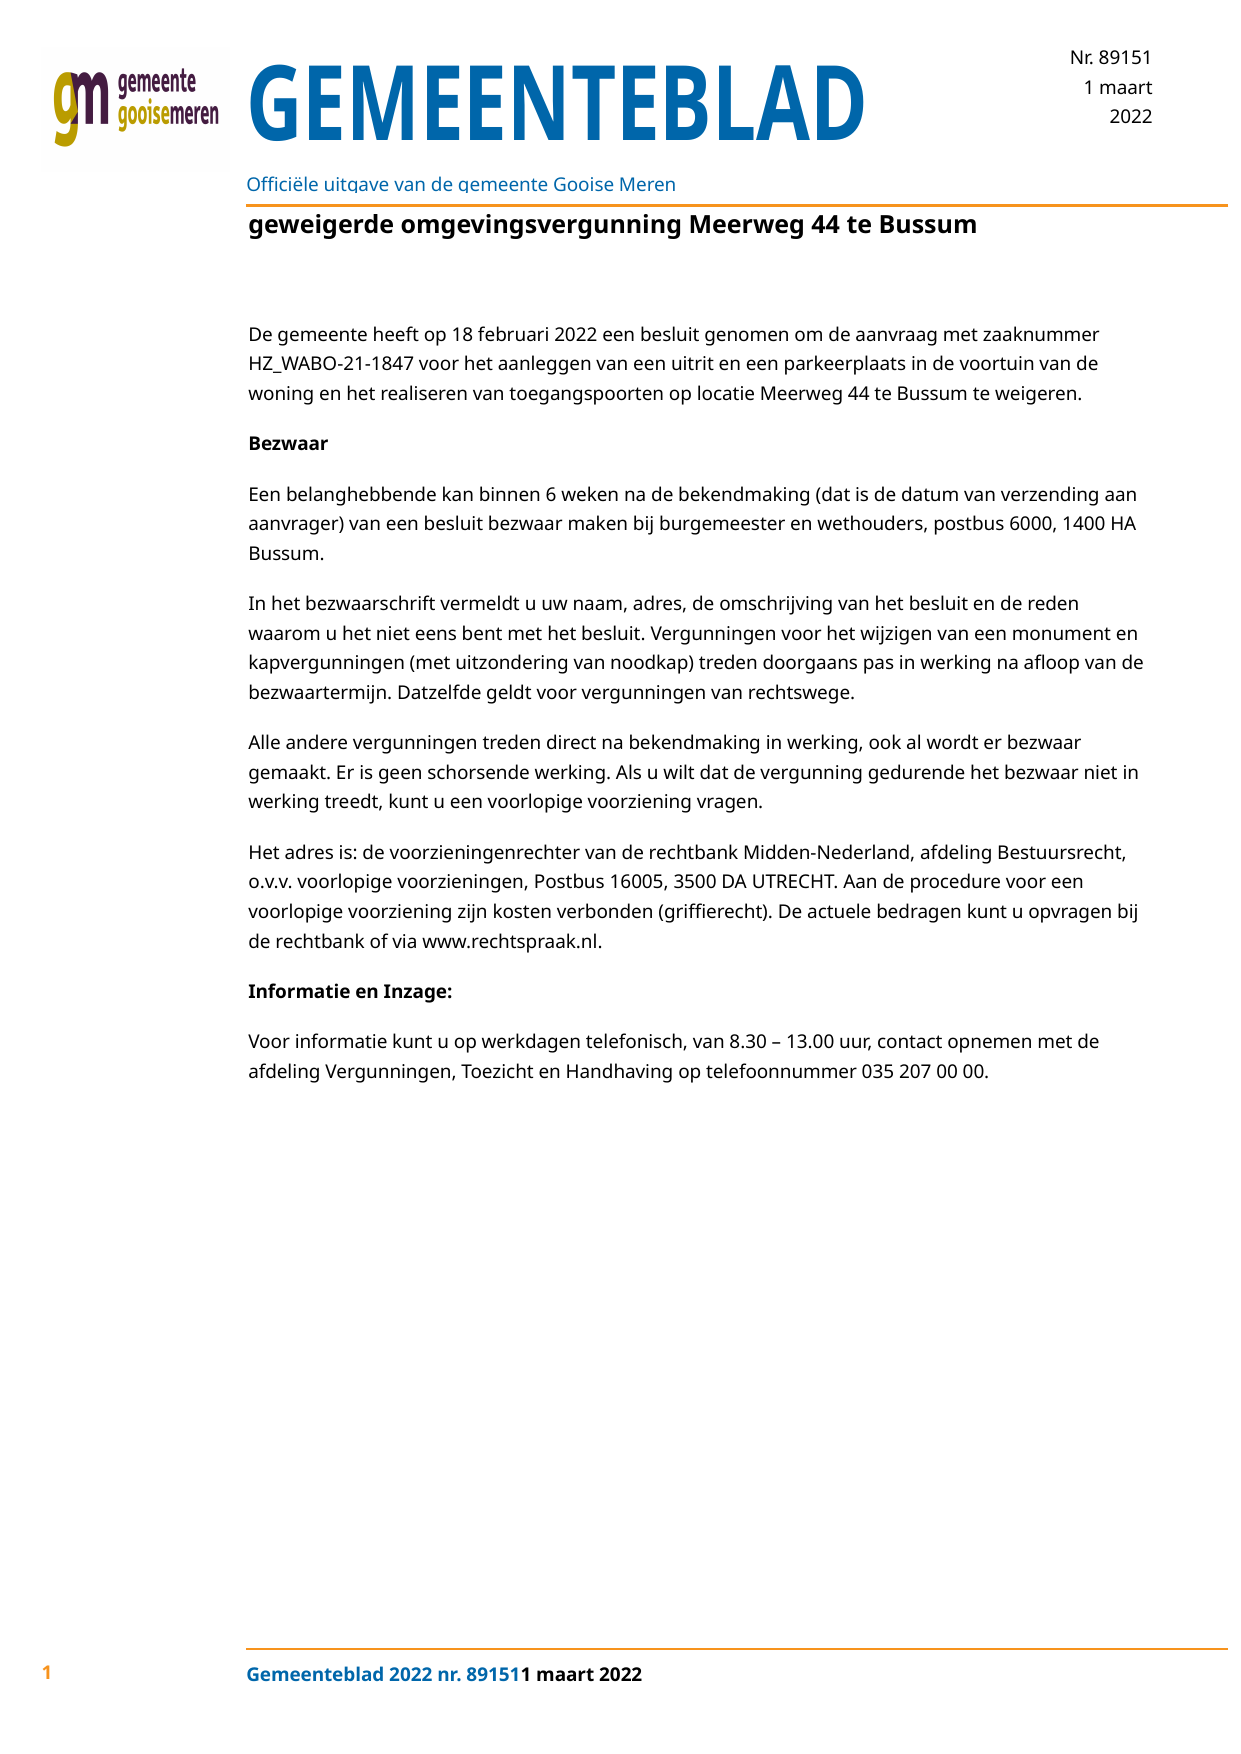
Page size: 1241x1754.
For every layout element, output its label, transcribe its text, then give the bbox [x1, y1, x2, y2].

text In het bezwaarschrift vermeldt u uw naam, adres, de omschrijving van het besluit en de reden waarom u het niet eens bent met het besluit. Vergunningen voor het wijzigen van een monument en kapvergunningen (met uitzondering van noodkap) treden doorgaans pas in werking na afloop van de bezwaartermijn. Datzelfde geldt voor vergunningen van rechtswege. [248, 590, 1152, 705]
text Het adres is: de voorzieningenrechter van de rechtbank Midden-Nederland, afdeling Bestuursrecht, o.v.v. voorlopige voorzieningen, Postbus 16005, 3500 DA UTRECHT. Aan de procedure voor een voorlopige voorziening zijn kosten verbonden (griffierecht). De actuele bedragen kunt u opvragen bij de rechtbank of via www.rechtspraak.nl. [248, 839, 1152, 953]
text Informatie en Inzage: [248, 978, 1152, 1004]
text Alle andere vergunningen treden direct na bekendmaking in werking, ook al wordt er bezwaar gemaakt. Er is geen schorsende werking. Als u wilt dat de vergunning gedurende het bezwaar niet in werking treedt, kunt u een voorlopige voorziening vragen. [248, 729, 1152, 814]
text De gemeente heeft op 18 februari 2022 een besluit genomen om de aanvraag met zaaknummer HZ_WABO-21-1847 voor het aanleggen van een uitrit en een parkeerplaats in de voortuin van de woning en het realiseren van toegangspoorten op locatie Meerweg 44 te Bussum te weigeren. [248, 321, 1152, 406]
picture [41, 47, 231, 172]
text Voor informatie kunt u op werkdagen telefonisch, van 8.30 – 13.00 uur, contact opnemen met de afdeling Vergunningen, Toezicht en Handhaving op telefoonnummer 035 207 00 00. [248, 1029, 1152, 1084]
text geweigerde omgevingsvergunning Meerweg 44 te Bussum [248, 207, 1152, 241]
text Een belanghebbende kan binnen 6 weken na de bekendmaking (dat is de datum van verzending aan aanvrager) van een besluit bezwaar maken bij burgemeester en wethouders, postbus 6000, 1400 HA Bussum. [248, 481, 1152, 566]
text Bezwaar [248, 430, 1152, 456]
